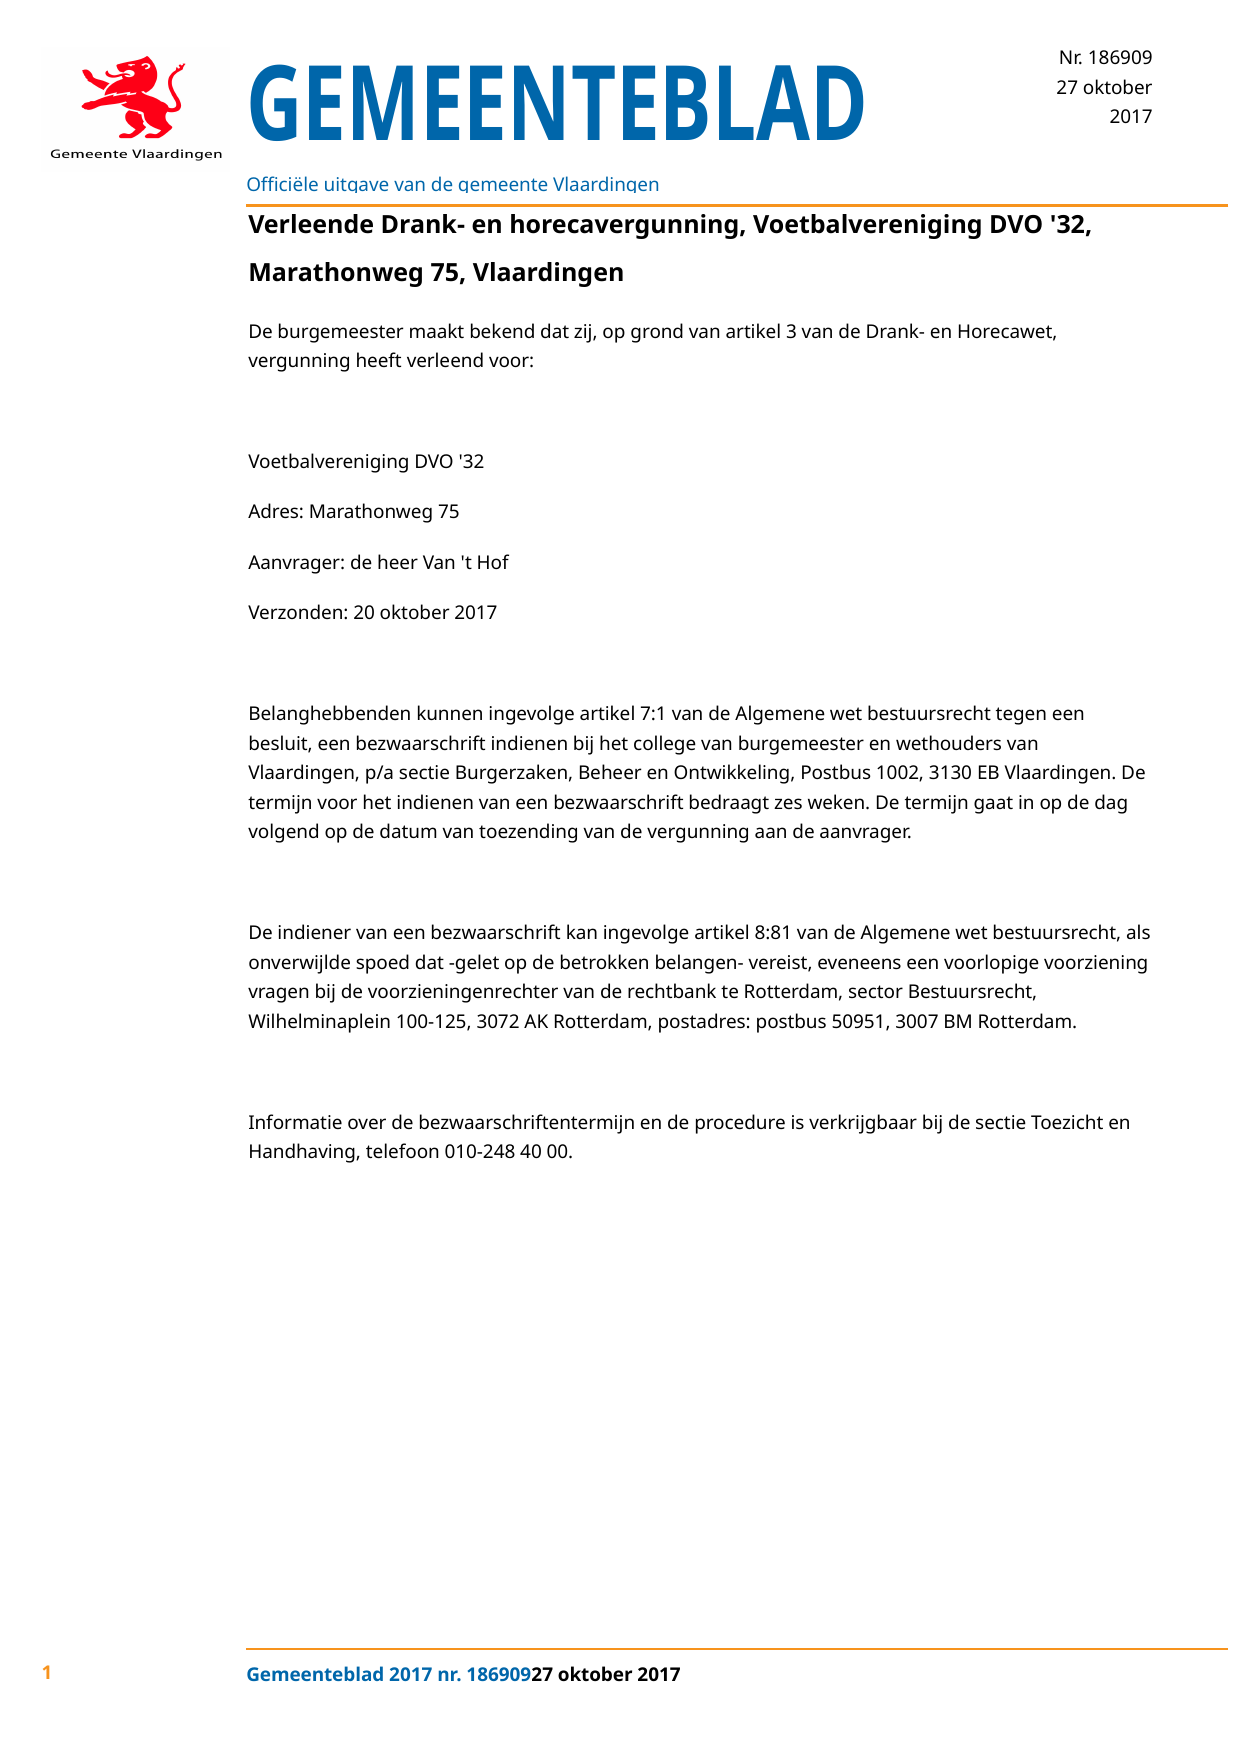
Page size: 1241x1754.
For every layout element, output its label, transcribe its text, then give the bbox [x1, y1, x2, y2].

text Aanvrager: de heer Van 't Hof [248, 549, 1152, 575]
text De burgemeester maakt bekend dat zij, op grond van artikel 3 van de Drank- en Horecawet, vergunning heeft verleend voor: [248, 318, 1152, 373]
text Verleende Drank- en horecavergunning, Voetbalvereniging DVO '32, Marathonweg 75, Vlaardingen [248, 207, 1152, 288]
text Belanghebbenden kunnen ingevolge artikel 7:1 van de Algemene wet bestuursrecht tegen een besluit, een bezwaarschrift indienen bij het college van burgemeester en wethouders van Vlaardingen, p/a sectie Burgerzaken, Beheer en Ontwikkeling, Postbus 1002, 3130 EB Vlaardingen. De termijn voor het indienen van een bezwaarschrift bedraagt zes weken. De termijn gaat in op de dag volgend op de datum van toezending van de vergunning aan de aanvrager. [248, 700, 1152, 844]
text Verzonden: 20 oktober 2017 [248, 599, 1152, 625]
text De indiener van een bezwaarschrift kan ingevolge artikel 8:81 van de Algemene wet bestuursrecht, als onverwijlde spoed dat -gelet op de betrokken belangen- vereist, eveneens een voorlopige voorziening vragen bij de voorzieningenrechter van de rechtbank te Rotterdam, sector Bestuursrecht, Wilhelminaplein 100-125, 3072 AK Rotterdam, postadres: postbus 50951, 3007 BM Rotterdam. [248, 919, 1152, 1034]
text Voetbalvereniging DVO '32 [248, 448, 1152, 474]
text Adres: Marathonweg 75 [248, 499, 1152, 524]
text Informatie over de bezwaarschriftentermijn en de procedure is verkrijgbaar bij de sectie Toezicht en Handhaving, telefoon 010-248 40 00. [248, 1109, 1152, 1164]
picture [41, 47, 231, 172]
